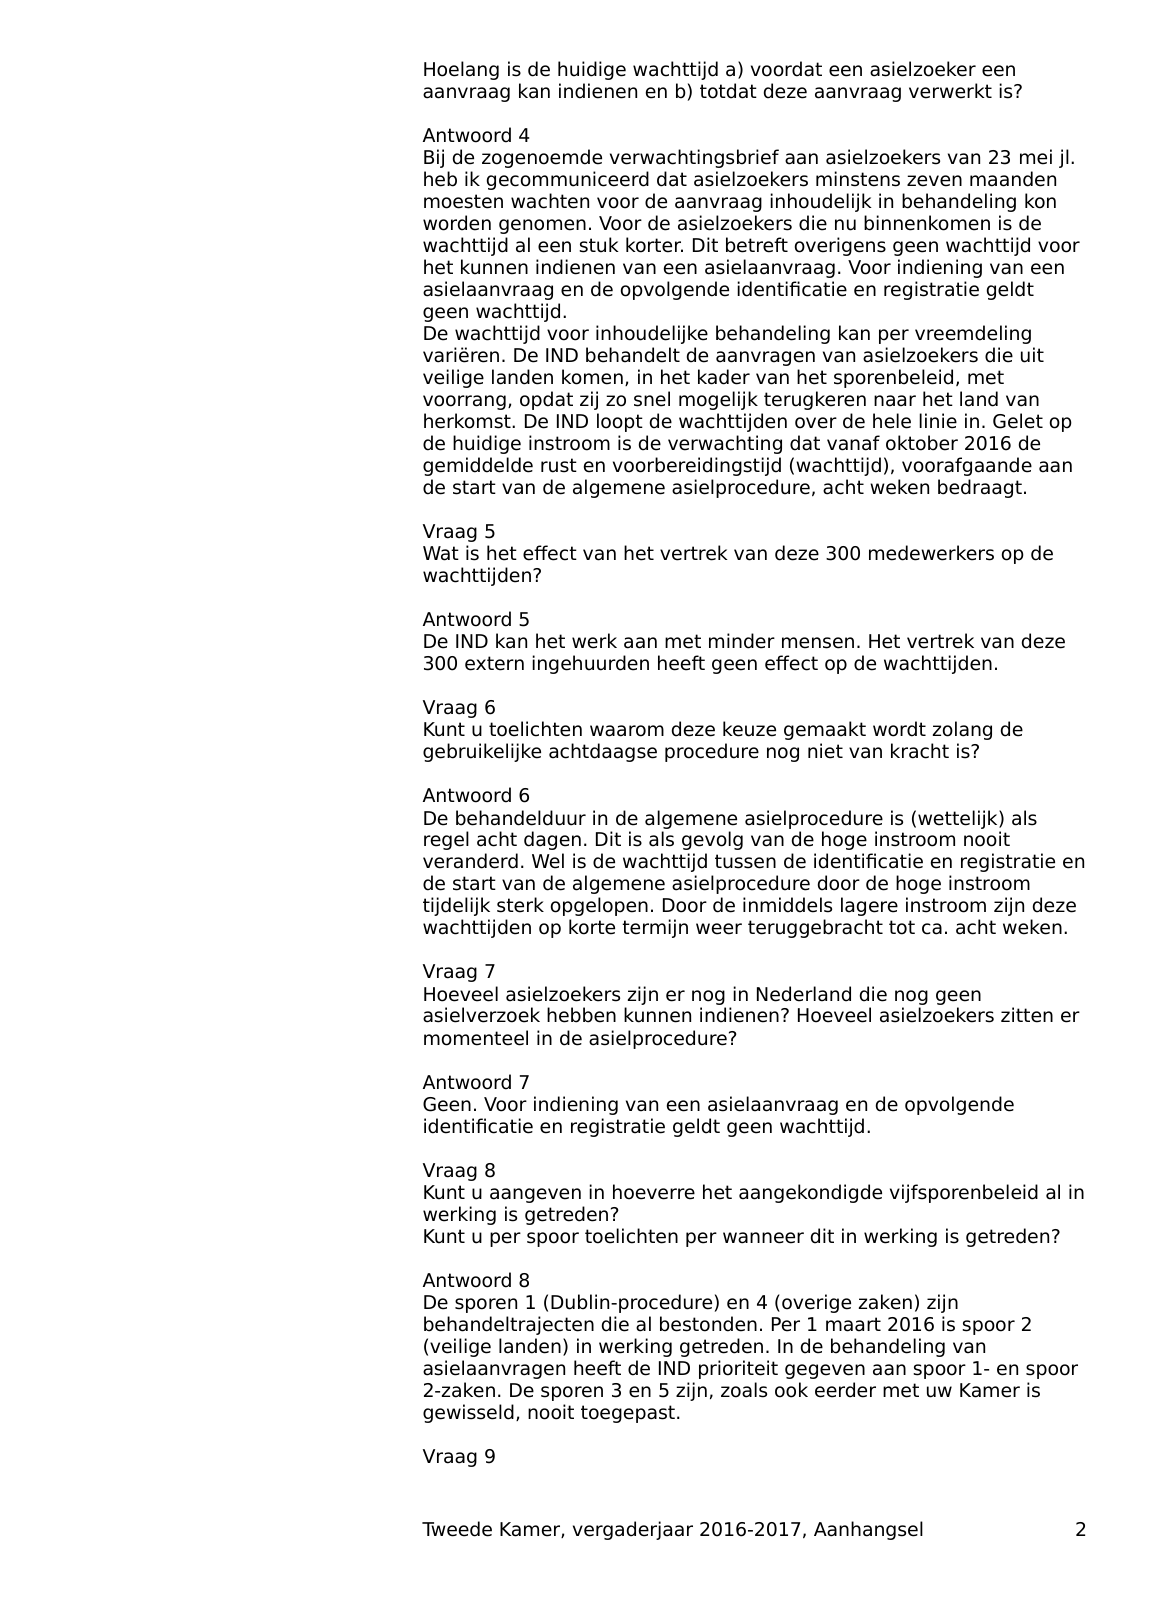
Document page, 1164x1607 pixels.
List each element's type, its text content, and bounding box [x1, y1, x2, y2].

text Geen. Voor indiening van een asielaanvraag en de opvolgende identificatie en registratie geldt geen wachttijd. [422, 1093, 1087, 1137]
text Kunt u aangeven in hoeverre het aangekondigde vijfsporenbeleid al in werking is getreden? [422, 1182, 1087, 1226]
text Kunt u toelichten waarom deze keuze gemaakt wordt zolang de gebruikelijke achtdaagse procedure nog niet van kracht is? [422, 719, 1087, 763]
text Vraag 7 [422, 961, 1087, 983]
text De IND kan het werk aan met minder mensen. Het vertrek van deze 300 extern ingehuurden heeft geen effect op de wachttijden. [422, 631, 1087, 675]
text Vraag 8 [422, 1160, 1087, 1182]
text Vraag 5 [422, 521, 1087, 543]
text Kunt u per spoor toelichten per wanneer dit in werking is getreden? [422, 1226, 1087, 1248]
text Vraag 6 [422, 697, 1087, 719]
text Antwoord 4 [422, 125, 1087, 147]
text Antwoord 8 [422, 1270, 1087, 1292]
text Hoeveel asielzoekers zijn er nog in Nederland die nog geen asielverzoek hebben kunnen indienen? Hoeveel asielzoekers zitten er momenteel in de asielprocedure? [422, 983, 1087, 1049]
text Wat is het effect van het vertrek van deze 300 medewerkers op de wachttijden? [422, 543, 1087, 587]
text Bij de zogenoemde verwachtingsbrief aan asielzoekers van 23 mei jl. heb ik gecommuniceerd dat asielzoekers minstens zeven maanden moesten wachten voor de aanvraag inhoudelijk in behandeling kon worden genomen. Voor de asielzoekers die nu binnenkomen is de wachttijd al een stuk korter. Dit betreft overigens geen wachttijd voor het kunnen indienen van een asielaanvraag. Voor indiening van een asielaanvraag en de opvolgende identificatie en registratie geldt geen wachttijd. [422, 147, 1087, 323]
text De wachttijd voor inhoudelijke behandeling kan per vreemdeling variëren. De IND behandelt de aanvragen van asielzoekers die uit veilige landen komen, in het kader van het sporenbeleid, met voorrang, opdat zij zo snel mogelijk terugkeren naar het land van herkomst. De IND loopt de wachttijden over de hele linie in. Gelet op de huidige instroom is de verwachting dat vanaf oktober 2016 de gemiddelde rust en voorbereidingstijd (wachttijd), voorafgaande aan de start van de algemene asielprocedure, acht weken bedraagt. [422, 323, 1087, 499]
text Hoelang is de huidige wachttijd a) voordat een asielzoeker een aanvraag kan indienen en b) totdat deze aanvraag verwerkt is? [422, 59, 1087, 103]
text De sporen 1 (Dublin-procedure) en 4 (overige zaken) zijn behandeltrajecten die al bestonden. Per 1 maart 2016 is spoor 2 (veilige landen) in werking getreden. In de behandeling van asielaanvragen heeft de IND prioriteit gegeven aan spoor 1- en spoor 2-zaken. De sporen 3 en 5 zijn, zoals ook eerder met uw Kamer is gewisseld, nooit toegepast. [422, 1292, 1087, 1424]
text Vraag 9 [422, 1446, 1087, 1468]
text Antwoord 5 [422, 609, 1087, 631]
text Antwoord 7 [422, 1072, 1087, 1093]
text De behandelduur in de algemene asielprocedure is (wettelijk) als regel acht dagen. Dit is als gevolg van de hoge instroom nooit veranderd. Wel is de wachttijd tussen de identificatie en registratie en de start van de algemene asielprocedure door de hoge instroom tijdelijk sterk opgelopen. Door de inmiddels lagere instroom zijn deze wachttijden op korte termijn weer teruggebracht tot ca. acht weken. [422, 807, 1087, 939]
text Antwoord 6 [422, 785, 1087, 807]
